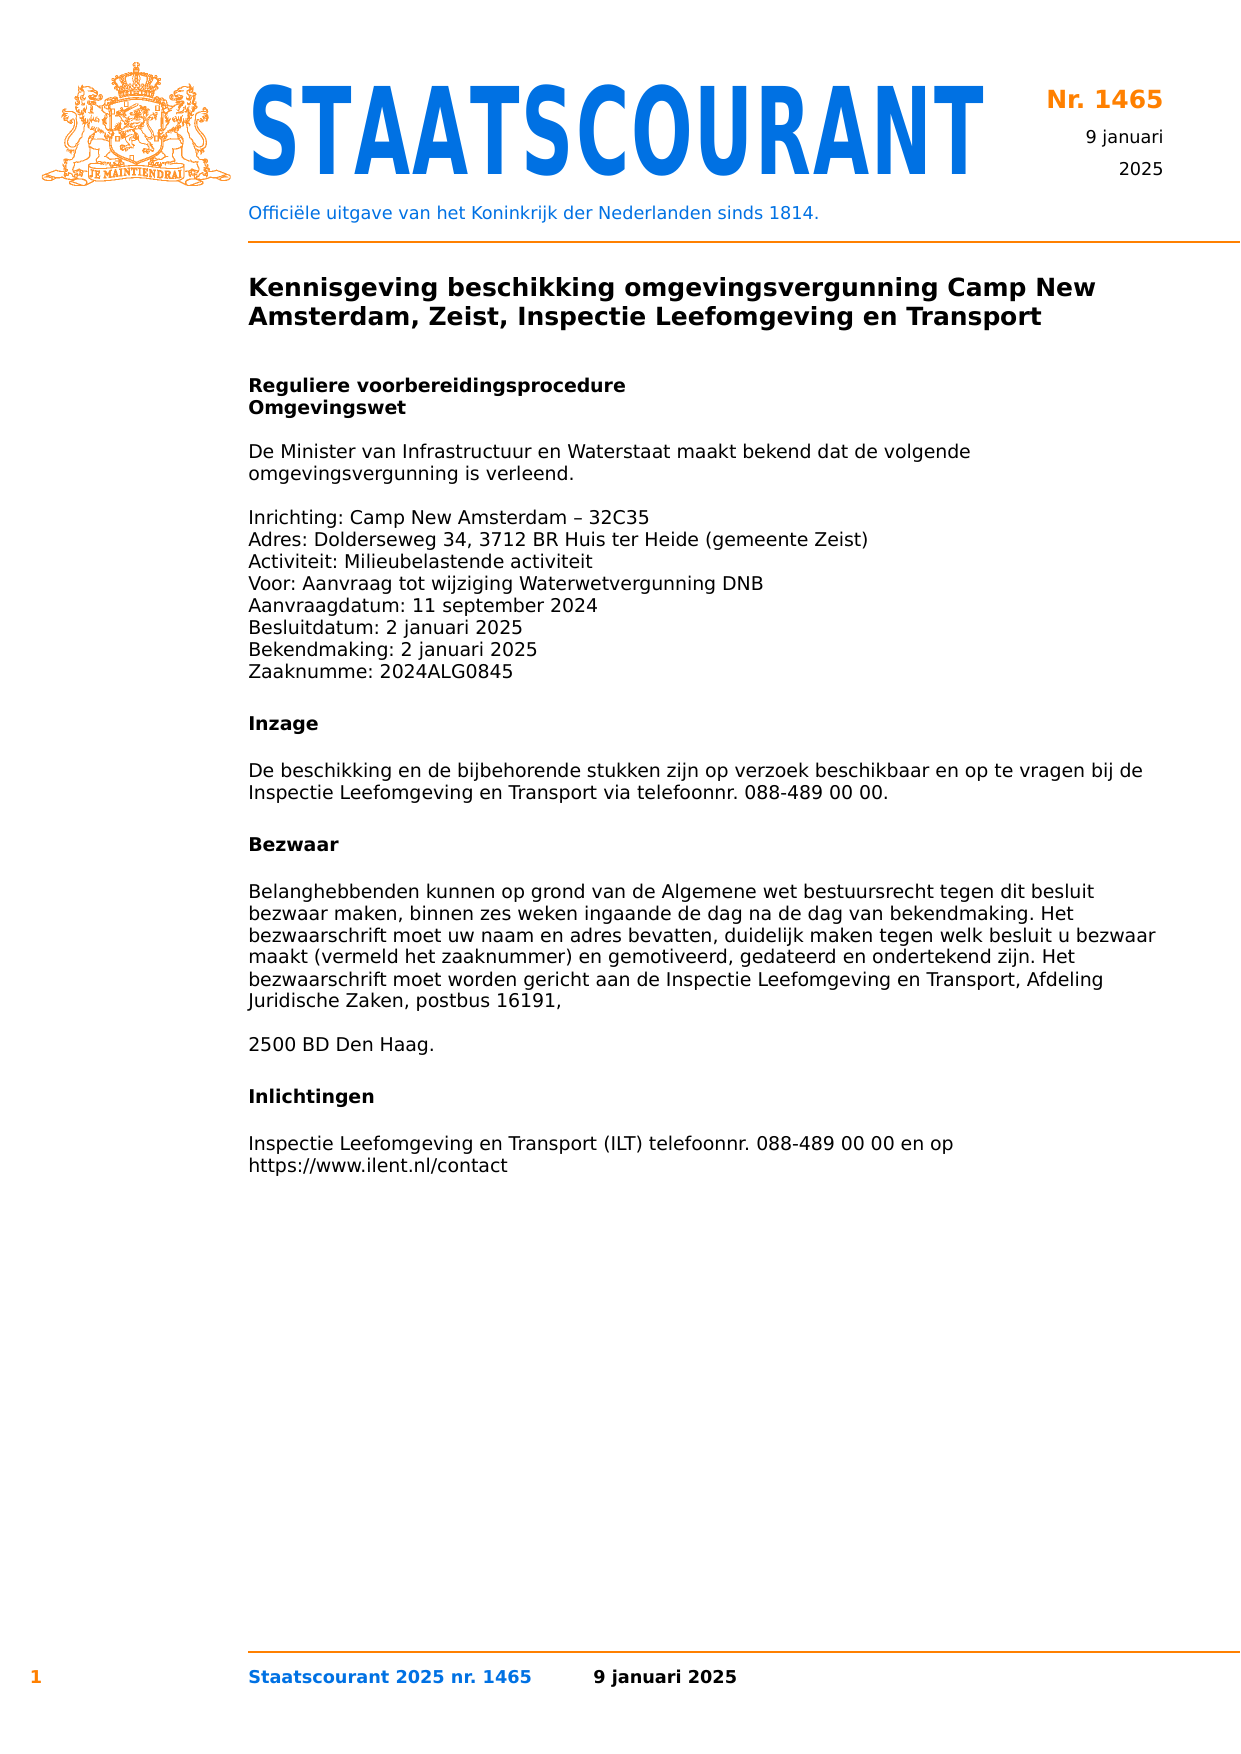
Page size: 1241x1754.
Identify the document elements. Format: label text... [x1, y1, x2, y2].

text Belanghebbenden kunnen op grond van de Algemene wet bestuursrecht tegen dit besluit bezwaar maken, binnen zes weken ingaande de dag na de dag van bekendmaking. Het bezwaarschrift moet uw naam en adres bevatten, duidelijk maken tegen welk besluit u bezwaar maakt (vermeld het zaaknummer) en gemotiveerd, gedateerd en ondertekend zijn. Het bezwaarschrift moet worden gericht aan de Inspectie Leefomgeving en Transport, Afdeling Juridische Zaken, postbus 16191, [248, 881, 1163, 1012]
text De Minister van Infrastructuur en Waterstaat maakt bekend dat de volgende omgevingsvergunning is verleend. [248, 441, 1163, 485]
text Inspectie Leefomgeving en Transport (ILT) telefoonnr. 088-489 00 00 en op https://www.ilent.nl/contact [248, 1133, 1163, 1177]
table_cell 2025 [998, 153, 1240, 203]
text Omgevingswet [248, 397, 1163, 419]
text 2500 BD Den Haag. [248, 1034, 1163, 1056]
text Besluitdatum: 2 januari 2025 [248, 617, 1163, 639]
table_cell Officiële uitgave van het Koninkrijk der Nederlanden sinds 1814. [248, 203, 1240, 241]
text Voor: Aanvraag tot wijziging Waterwetvergunning DNB [248, 573, 1163, 595]
picture [41, 62, 231, 186]
table_header Nr. 1465 [998, 62, 1240, 121]
text Inrichting: Camp New Amsterdam – 32C35 [248, 507, 1163, 529]
text Zaaknumme: 2024ALG0845 [248, 661, 1163, 683]
subtitle Inlichtingen [248, 1086, 1163, 1108]
subtitle Bezwaar [248, 833, 1163, 856]
table_header [25, 62, 248, 241]
table_cell 9 januari [998, 121, 1240, 153]
text De beschikking en de bijbehorende stukken zijn op verzoek beschikbaar en op te vragen bij de Inspectie Leefomgeving en Transport via telefoonnr. 088-489 00 00. [248, 759, 1163, 803]
subtitle Kennisgeving beschikking omgevingsvergunning Camp New Amsterdam, Zeist, Inspectie Leefomgeving en Transport [248, 273, 1163, 331]
text Aanvraagdatum: 11 september 2024 [248, 595, 1163, 617]
text Bekendmaking: 2 januari 2025 [248, 639, 1163, 661]
text Reguliere voorbereidingsprocedure [248, 375, 1163, 397]
text Activiteit: Milieubelastende activiteit [248, 551, 1163, 573]
text Adres: Dolderseweg 34, 3712 BR Huis ter Heide (gemeente Zeist) [248, 529, 1163, 551]
table_header STAATSCOURANT [248, 62, 998, 203]
subtitle Inzage [248, 713, 1163, 734]
